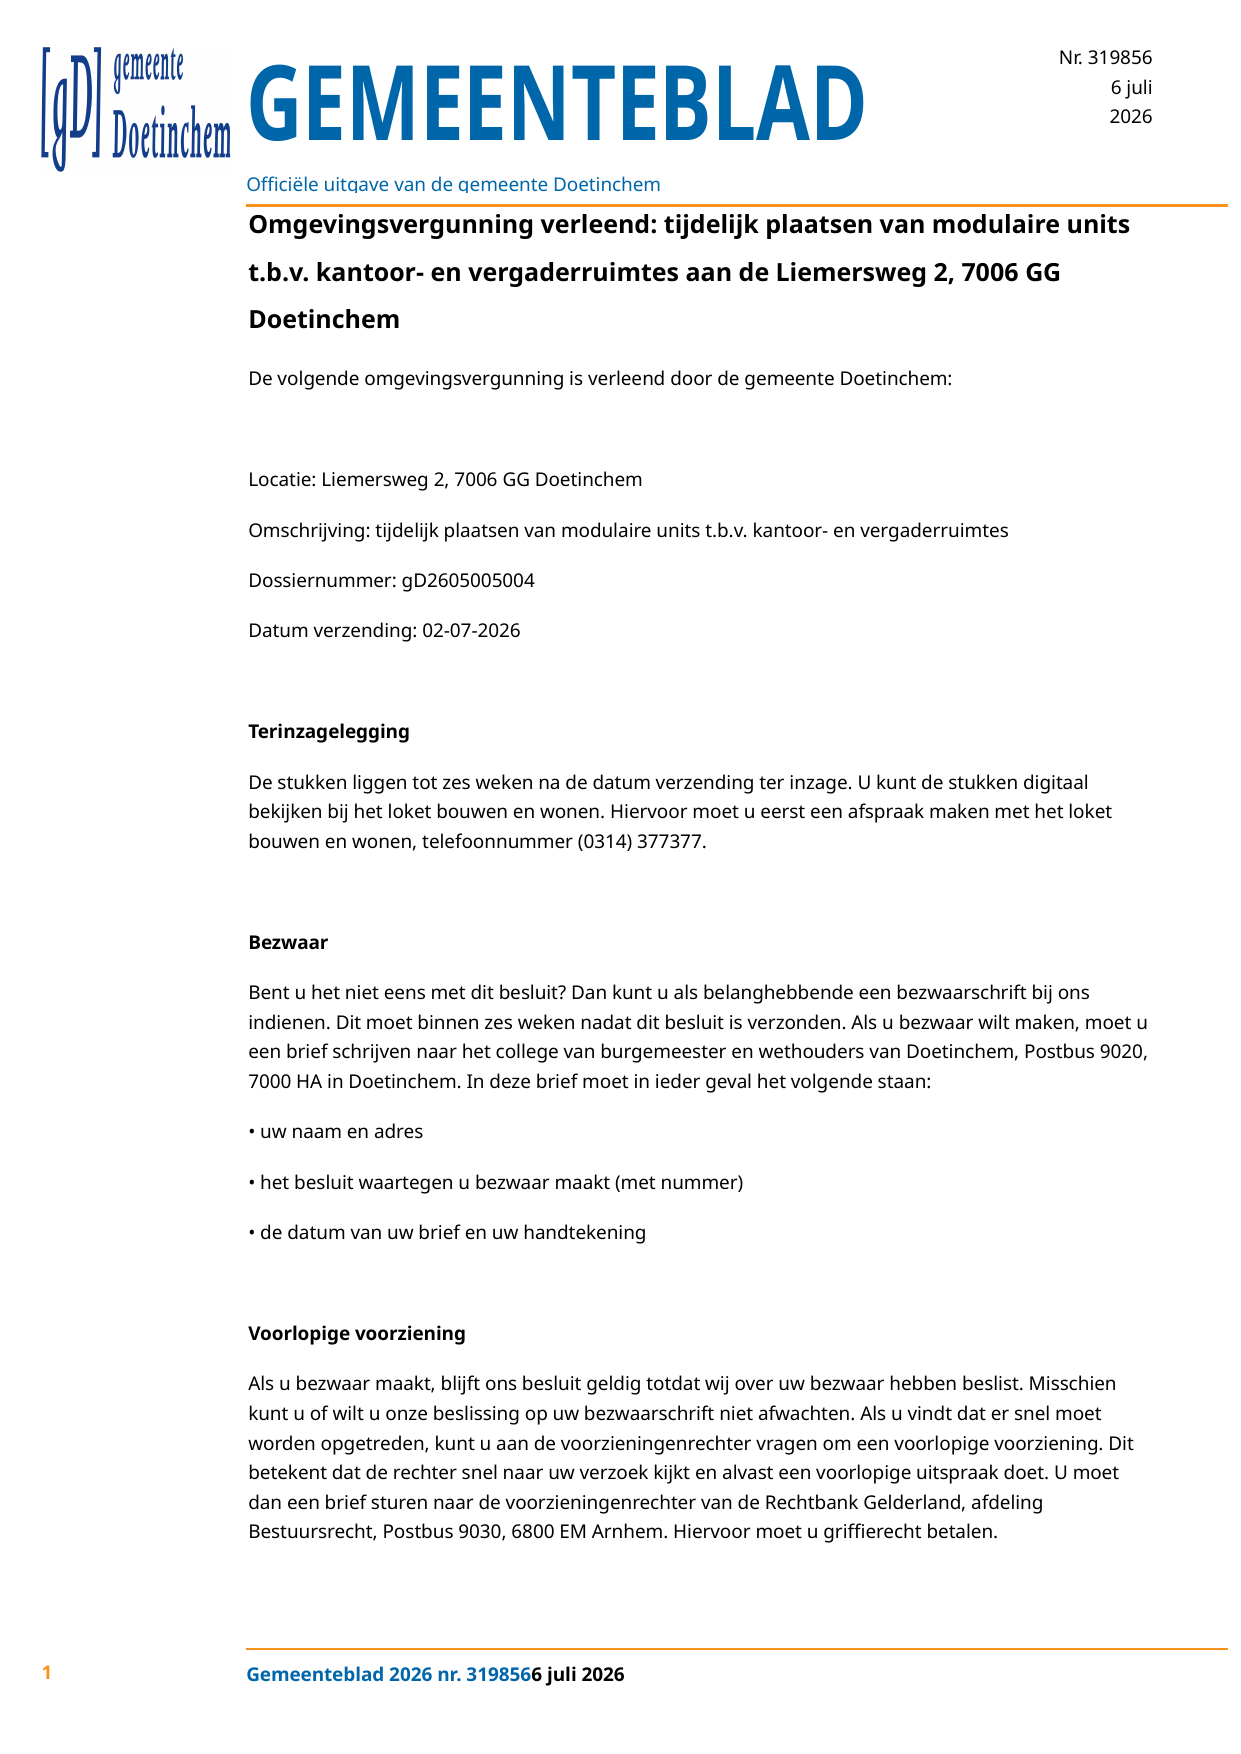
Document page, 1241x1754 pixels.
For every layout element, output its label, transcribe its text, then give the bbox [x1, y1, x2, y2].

picture [41, 47, 231, 172]
text Voorlopige voorziening [248, 1320, 1152, 1346]
text Als u bezwaar maakt, blijft ons besluit geldig totdat wij over uw bezwaar hebben beslist. Misschien kunt u of wilt u onze beslissing op uw bezwaarschrift niet afwachten. Als u vindt dat er snel moet worden opgetreden, kunt u aan de voorzieningenrechter vragen om een voorlopige voorziening. Dit betekent dat de rechter snel naar uw verzoek kijkt en alvast een voorlopige uitspraak doet. U moet dan een brief sturen naar de voorzieningenrechter van de Rechtbank Gelderland, afdeling Bestuursrecht, Postbus 9030, 6800 EM Arnhem. Hiervoor moet u griffierecht betalen. [248, 1371, 1152, 1544]
text • de datum van uw brief en uw handtekening [248, 1219, 1152, 1245]
text Datum verzending: 02-07-2026 [248, 618, 1152, 643]
text Omschrijving: tijdelijk plaatsen van modulaire units t.b.v. kantoor- en vergaderruimtes [248, 517, 1152, 542]
text Omgevingsvergunning verleend: tijdelijk plaatsen van modulaire units t.b.v. kantoor- en vergaderruimtes aan de Liemersweg 2, 7006 GG Doetinchem [248, 207, 1152, 336]
text Terinzagelegging [248, 718, 1152, 744]
text Dossiernummer: gD2605005004 [248, 567, 1152, 593]
text De stukken liggen tot zes weken na de datum verzending ter inzage. U kunt de stukken digitaal bekijken bij het loket bouwen en wonen. Hiervoor moet u eerst een afspraak maken met het loket bouwen en wonen, telefoonnummer (0314) 377377. [248, 769, 1152, 854]
text De volgende omgevingsvergunning is verleend door de gemeente Doetinchem: [248, 366, 1152, 391]
text Locatie: Liemersweg 2, 7006 GG Doetinchem [248, 466, 1152, 492]
text • het besluit waartegen u bezwaar maakt (met nummer) [248, 1169, 1152, 1194]
text • uw naam en adres [248, 1118, 1152, 1144]
text Bezwaar [248, 929, 1152, 954]
text Bent u het niet eens met dit besluit? Dan kunt u als belanghebbende een bezwaarschrift bij ons indienen. Dit moet binnen zes weken nadat dit besluit is verzonden. Als u bezwaar wilt maken, moet u een brief schrijven naar het college van burgemeester en wethouders van Doetinchem, Postbus 9020, 7000 HA in Doetinchem. In deze brief moet in ieder geval het volgende staan: [248, 979, 1152, 1094]
